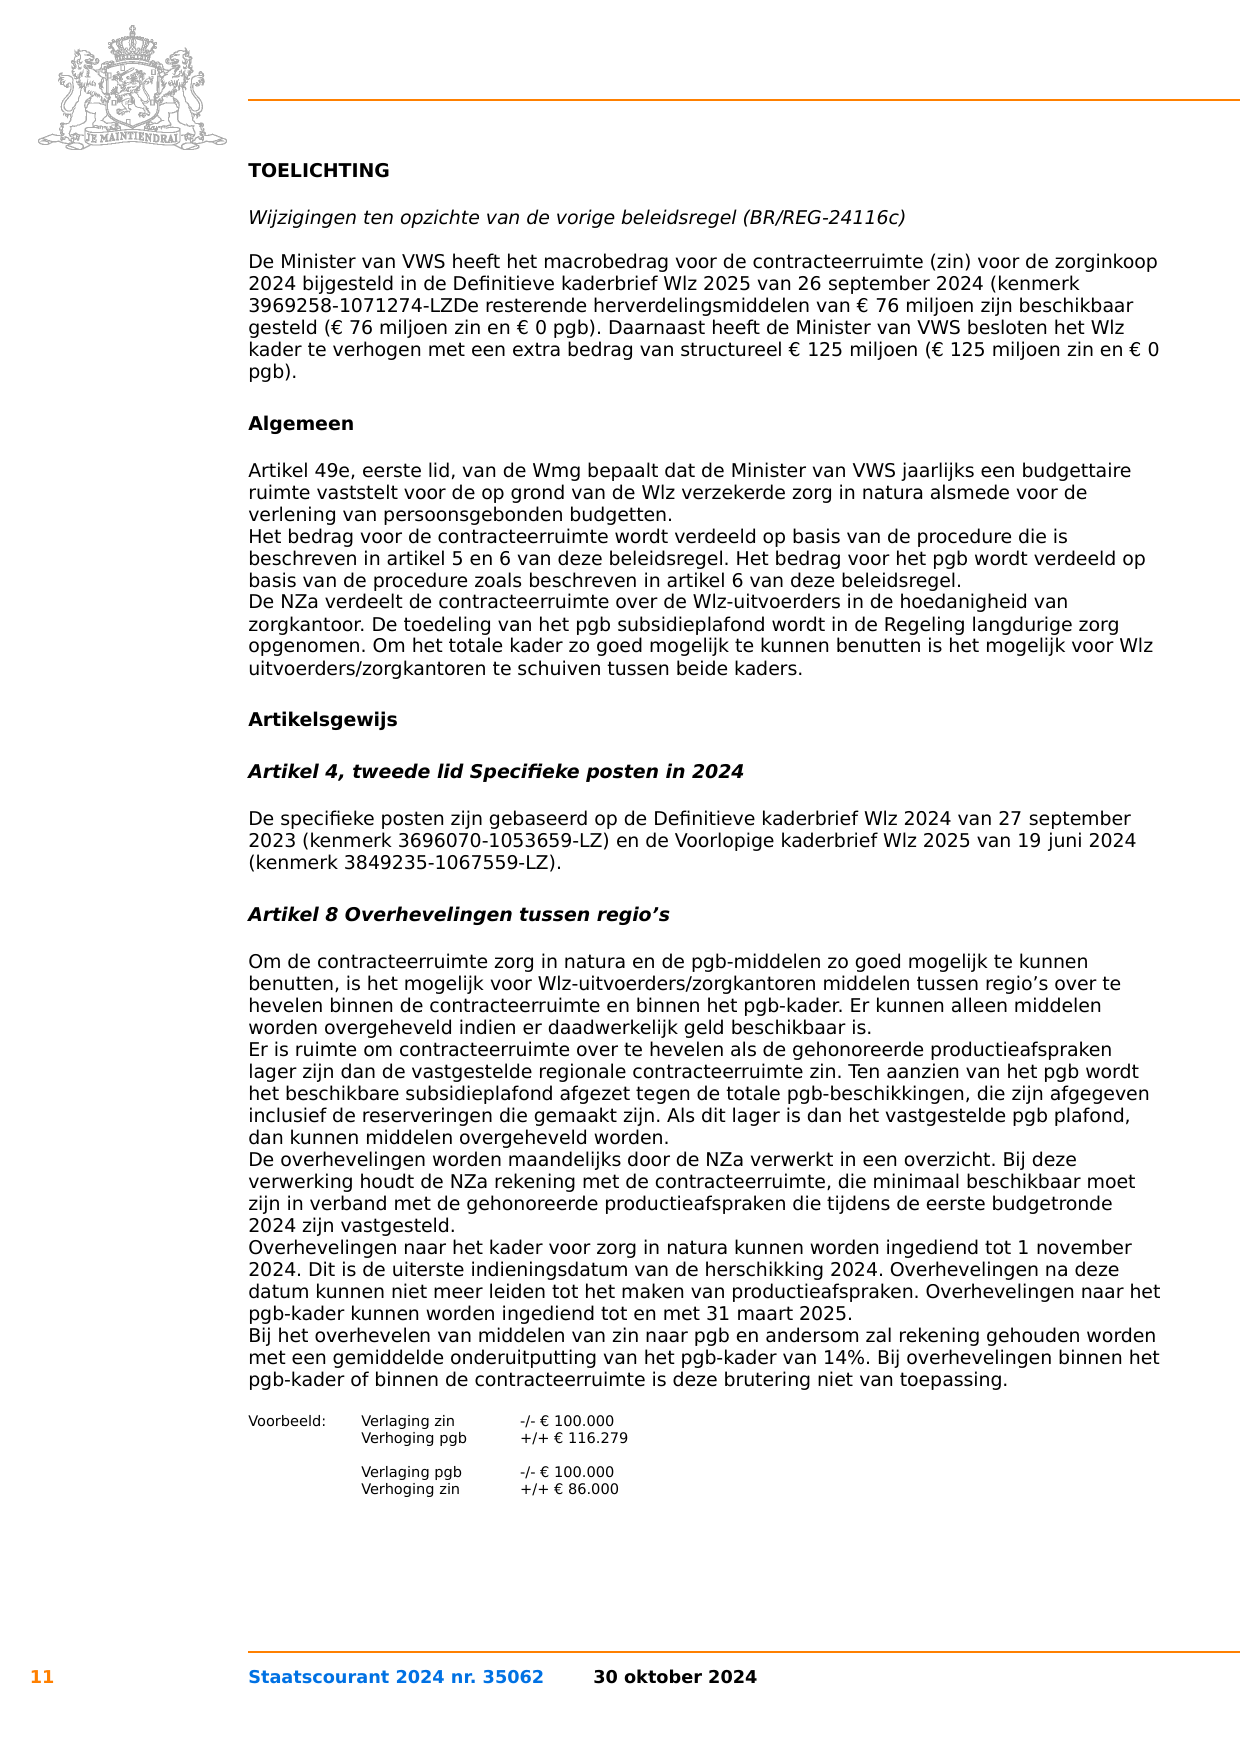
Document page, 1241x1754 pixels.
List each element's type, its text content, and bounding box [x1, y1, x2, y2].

table_cell Verhoging zin [355, 1481, 514, 1498]
picture [38, 25, 227, 150]
table_cell [355, 1447, 514, 1464]
text Bij het overhevelen van middelen van zin naar pgb en andersom zal rekening gehouden worden met een gemiddelde onderuitputting van het pgb-kader van 14%. Bij overhevelingen binnen het pgb-kader of binnen de contracteerruimte is deze brutering niet van toepassing. [248, 1325, 1163, 1391]
subtitle TOELICHTING [248, 160, 1163, 182]
table_cell [514, 1447, 685, 1464]
table_cell [685, 1447, 1163, 1464]
text Overhevelingen naar het kader voor zorg in natura kunnen worden ingediend tot 1 november 2024. Dit is de uiterste indieningsdatum van de herschikking 2024. Overhevelingen na deze datum kunnen niet meer leiden tot het maken van productieafspraken. Overhevelingen naar het pgb-kader kunnen worden ingediend tot en met 31 maart 2025. [248, 1237, 1163, 1325]
text De NZa verdeelt de contracteerruimte over de Wlz-uitvoerders in de hoedanigheid van zorgkantoor. De toedeling van het pgb subsidieplafond wordt in de Regeling langdurige zorg opgenomen. Om het totale kader zo goed mogelijk te kunnen benutten is het mogelijk voor Wlz uitvoerders/zorgkantoren te schuiven tussen beide kaders. [248, 591, 1163, 679]
subtitle Artikel 8 Overhevelingen tussen regio’s [248, 904, 1163, 926]
subtitle Algemeen [248, 413, 1163, 434]
table_cell [685, 1464, 1163, 1481]
table_cell [685, 1481, 1163, 1498]
table_header [685, 1413, 1163, 1430]
text Artikel 49e, eerste lid, van de Wmg bepaalt dat de Minister van VWS jaarlijks een budgettaire ruimte vaststelt voor de op grond van de Wlz verzekerde zorg in natura alsmede voor de verlening van persoonsgebonden budgetten. [248, 459, 1163, 526]
table_cell Verlaging pgb [355, 1464, 514, 1481]
table_cell [248, 1447, 355, 1464]
table_cell [685, 1430, 1163, 1447]
table_cell [248, 1464, 355, 1481]
subtitle Wijzigingen ten opzichte van de vorige beleidsregel (BR/REG-24116c) [248, 207, 1163, 229]
table_cell -/- € 100.000 [514, 1464, 685, 1481]
table_header -/- € 100.000 [514, 1413, 685, 1430]
text De specifieke posten zijn gebaseerd op de Definitieve kaderbrief Wlz 2024 van 27 september 2023 (kenmerk 3696070-1053659-LZ) en de Voorlopige kaderbrief Wlz 2025 van 19 juni 2024 (kenmerk 3849235-1067559-LZ). [248, 808, 1163, 874]
table_header Verlaging zin [355, 1413, 514, 1430]
text De Minister van VWS heeft het macrobedrag voor de contracteerruimte (zin) voor de zorginkoop 2024 bijgesteld in de Definitieve kaderbrief Wlz 2025 van 26 september 2024 (kenmerk 3969258-1071274-LZDe resterende herverdelingsmiddelen van € 76 miljoen zijn beschikbaar gesteld (€ 76 miljoen zin en € 0 pgb). Daarnaast heeft de Minister van VWS besloten het Wlz kader te verhogen met een extra bedrag van structureel € 125 miljoen (€ 125 miljoen zin en € 0 pgb). [248, 251, 1163, 383]
subtitle Artikel 4, tweede lid Specifieke posten in 2024 [248, 761, 1163, 783]
subtitle Artikelsgewijs [248, 709, 1163, 731]
table_cell [248, 1481, 355, 1498]
text Om de contracteerruimte zorg in natura en de pgb-middelen zo goed mogelijk te kunnen benutten, is het mogelijk voor Wlz-uitvoerders/zorgkantoren middelen tussen regio’s over te hevelen binnen de contracteerruimte en binnen het pgb-kader. Er kunnen alleen middelen worden overgeheveld indien er daadwerkelijk geld beschikbaar is. [248, 951, 1163, 1039]
table_cell Verhoging pgb [355, 1430, 514, 1447]
table_cell +/+ € 86.000 [514, 1481, 685, 1498]
text Er is ruimte om contracteerruimte over te hevelen als de gehonoreerde productieafspraken lager zijn dan de vastgestelde regionale contracteerruimte zin. Ten aanzien van het pgb wordt het beschikbare subsidieplafond afgezet tegen de totale pgb-beschikkingen, die zijn afgegeven inclusief de reserveringen die gemaakt zijn. Als dit lager is dan het vastgestelde pgb plafond, dan kunnen middelen overgeheveld worden. [248, 1039, 1163, 1149]
table_header Voorbeeld: [248, 1413, 355, 1430]
text Het bedrag voor de contracteerruimte wordt verdeeld op basis van de procedure die is beschreven in artikel 5 en 6 van deze beleidsregel. Het bedrag voor het pgb wordt verdeeld op basis van de procedure zoals beschreven in artikel 6 van deze beleidsregel. [248, 526, 1163, 591]
text De overhevelingen worden maandelijks door de NZa verwerkt in een overzicht. Bij deze verwerking houdt de NZa rekening met de contracteerruimte, die minimaal beschikbaar moet zijn in verband met de gehonoreerde productieafspraken die tijdens de eerste budgetronde 2024 zijn vastgesteld. [248, 1149, 1163, 1237]
table_cell [248, 1430, 355, 1447]
table_cell +/+ € 116.279 [514, 1430, 685, 1447]
